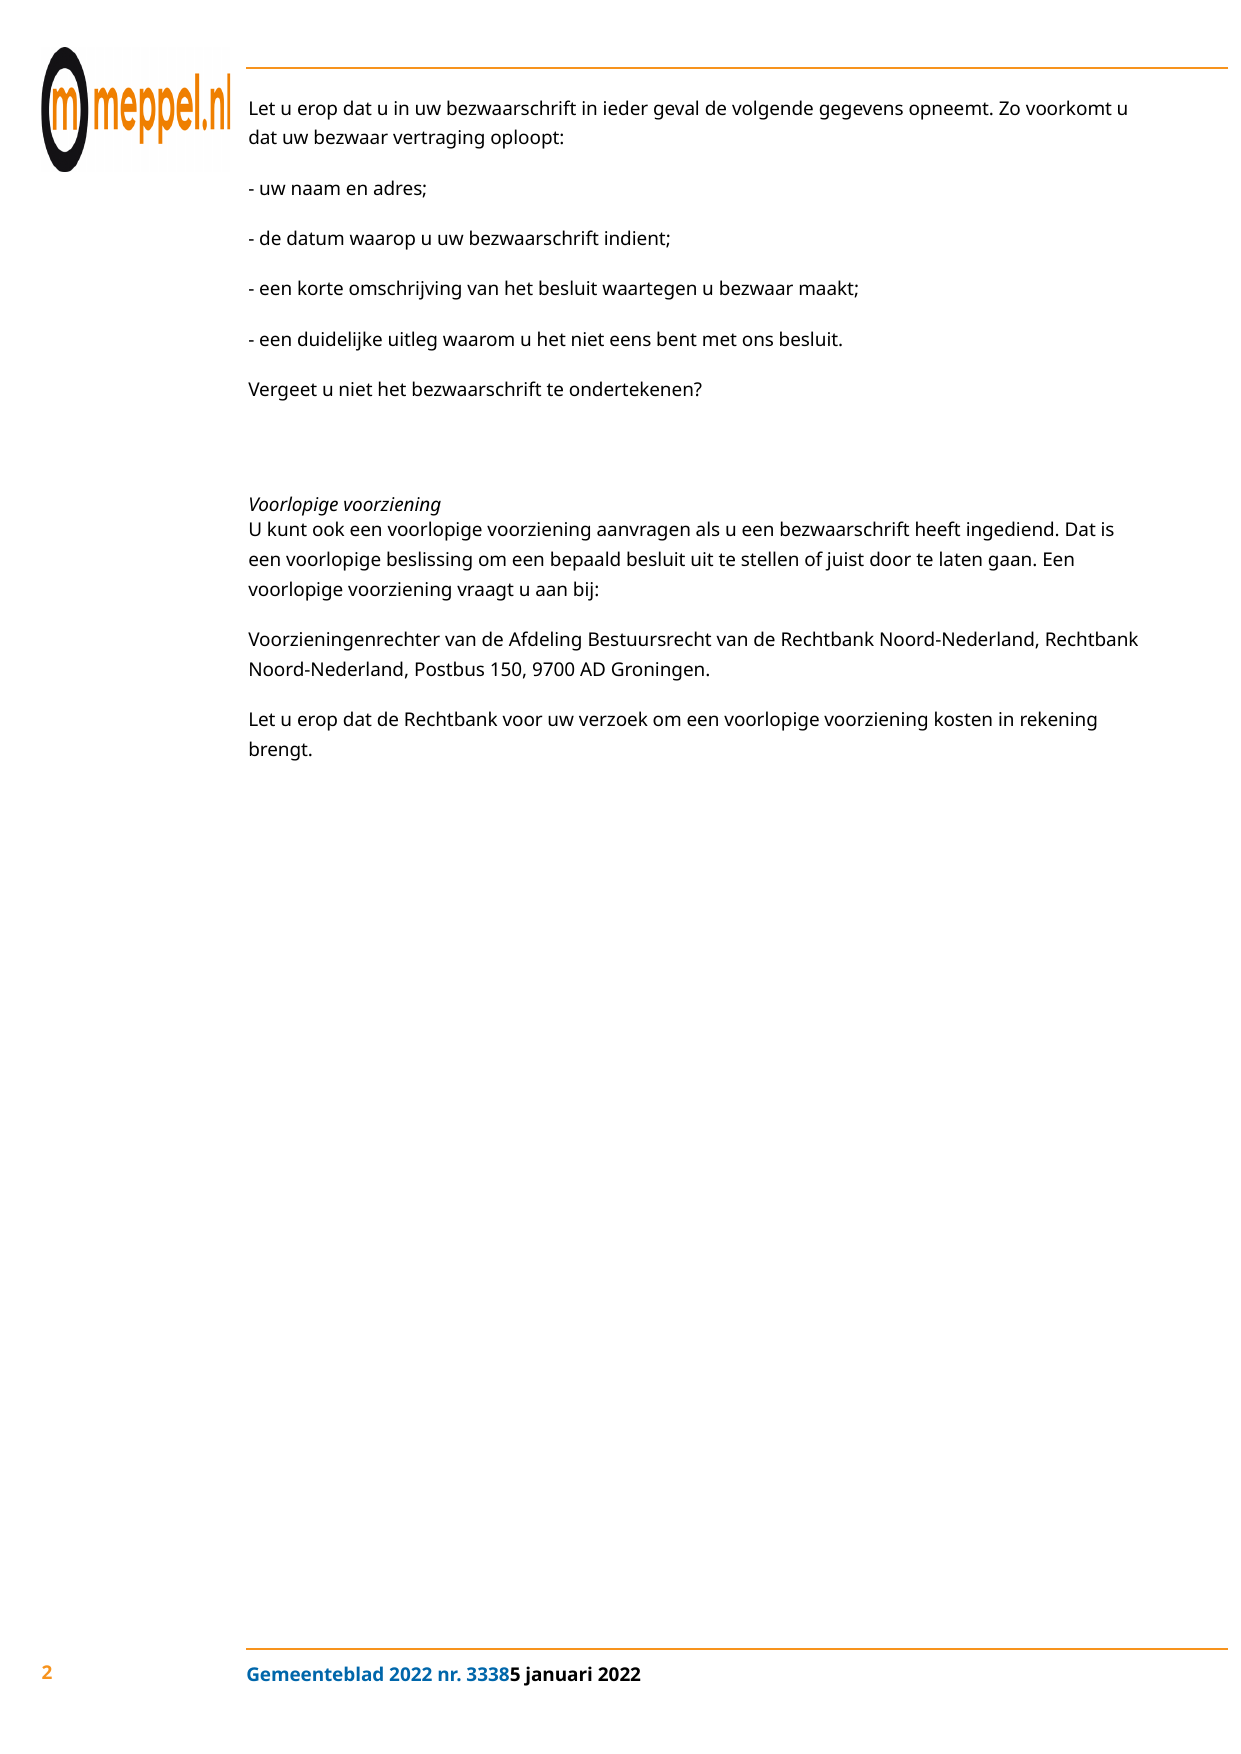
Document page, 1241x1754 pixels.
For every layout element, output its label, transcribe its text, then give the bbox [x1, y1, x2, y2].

text - uw naam en adres; [248, 175, 1152, 201]
text U kunt ook een voorlopige voorziening aanvragen als u een bezwaarschrift heeft ingediend. Dat is een voorlopige beslissing om een bepaald besluit uit te stellen of juist door te laten gaan. Een voorlopige voorziening vraagt u aan bij: [248, 517, 1152, 601]
text Voorlopige voorziening [248, 491, 1152, 517]
text Vergeet u niet het bezwaarschrift te ondertekenen? [248, 376, 1152, 402]
text Voorzieningenrechter van de Afdeling Bestuursrecht van de Rechtbank Noord-Nederland, Rechtbank Noord-Nederland, Postbus 150, 9700 AD Groningen. [248, 626, 1152, 681]
text Let u erop dat u in uw bezwaarschrift in ieder geval de volgende gegevens opneemt. Zo voorkomt u dat uw bezwaar vertraging oploopt: [248, 95, 1152, 150]
text Let u erop dat de Rechtbank voor uw verzoek om een voorlopige voorziening kosten in rekening brengt. [248, 706, 1152, 761]
text - een duidelijke uitleg waarom u het niet eens bent met ons besluit. [248, 326, 1152, 352]
picture [41, 47, 231, 172]
text - de datum waarop u uw bezwaarschrift indient; [248, 225, 1152, 251]
text - een korte omschrijving van het besluit waartegen u bezwaar maakt; [248, 276, 1152, 301]
